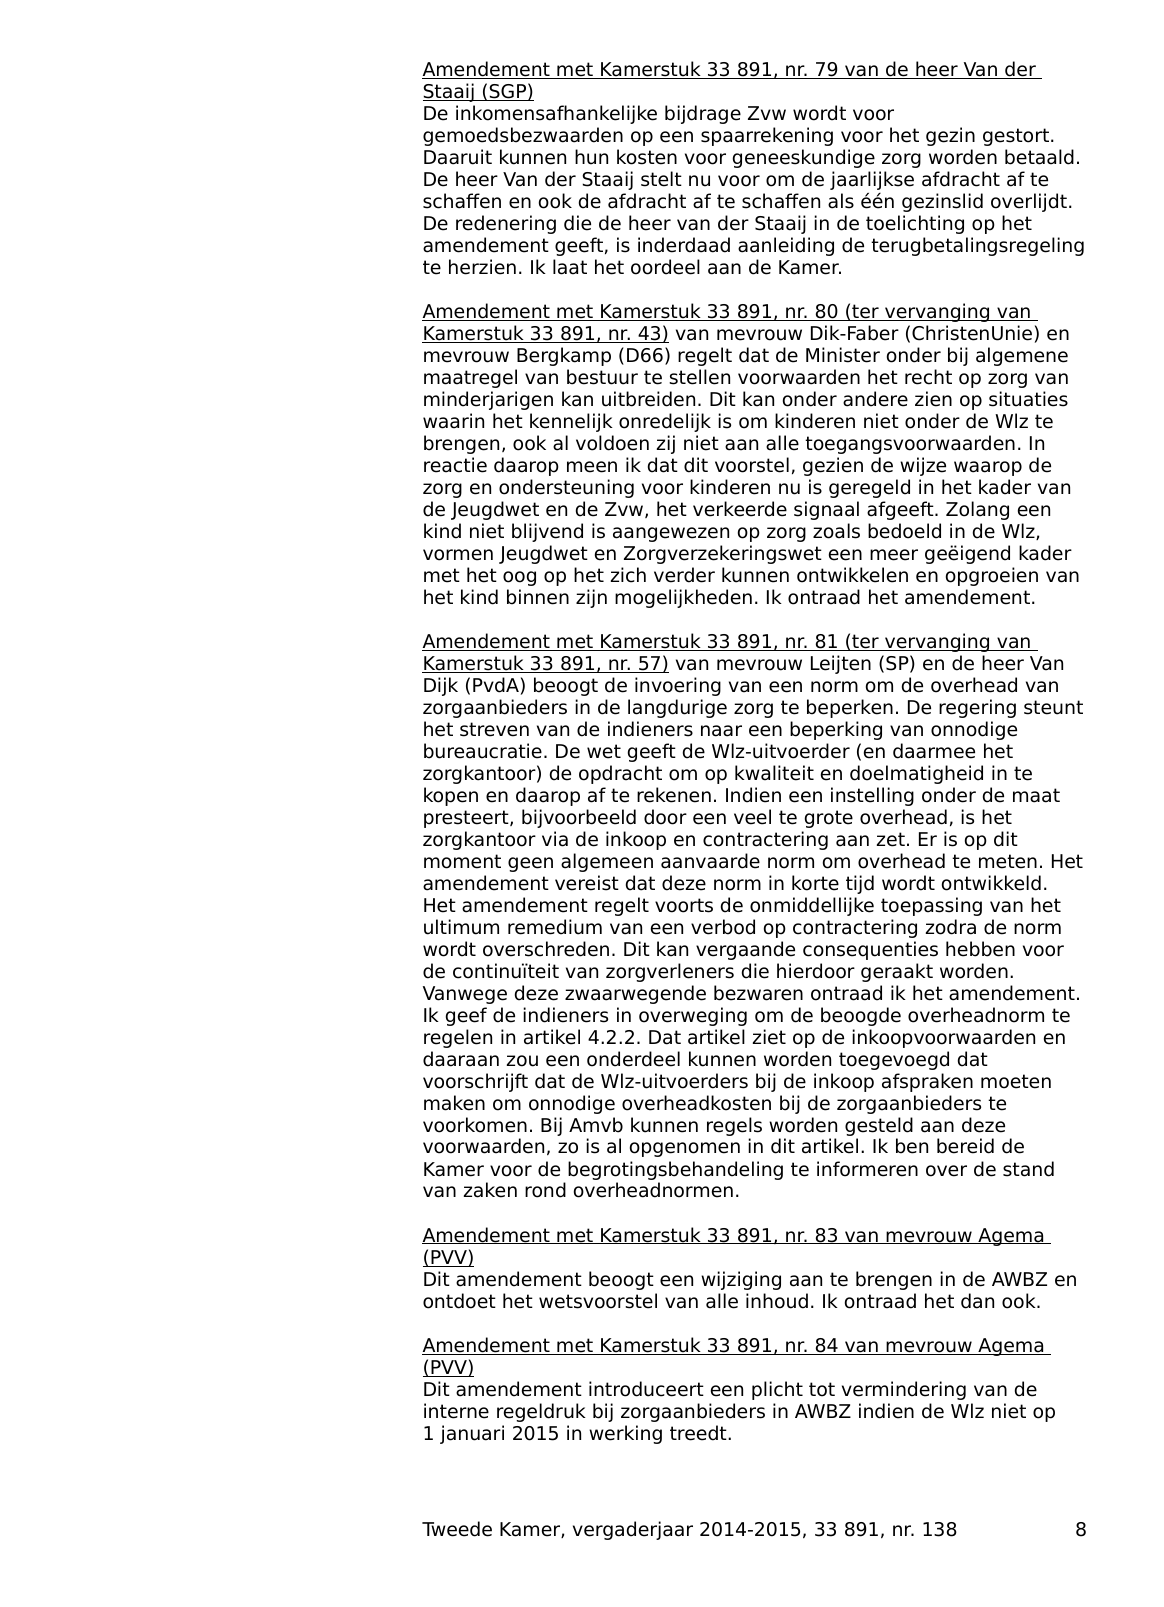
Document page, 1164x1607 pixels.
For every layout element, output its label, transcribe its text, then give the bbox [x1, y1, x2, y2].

text Dit amendement beoogt een wijziging aan te brengen in de AWBZ en ontdoet het wetsvoorstel van alle inhoud. Ik ontraad het dan ook. [422, 1268, 1087, 1312]
text Amendement met Kamerstuk 33 891, nr. 81 (ter vervanging van Kamerstuk 33 891, nr. 57) van mevrouw Leijten (SP) en de heer Van Dijk (PvdA) beoogt de invoering van een norm om de overhead van zorgaanbieders in de langdurige zorg te beperken. De regering steunt het streven van de indieners naar een beperking van onnodige bureaucratie. De wet geeft de Wlz-uitvoerder (en daarmee het zorgkantoor) de opdracht om op kwaliteit en doelmatigheid in te kopen en daarop af te rekenen. Indien een instelling onder de maat presteert, bijvoorbeeld door een veel te grote overhead, is het zorgkantoor via de inkoop en contractering aan zet. Er is op dit moment geen algemeen aanvaarde norm om overhead te meten. Het amendement vereist dat deze norm in korte tijd wordt ontwikkeld. Het amendement regelt voorts de onmiddellijke toepassing van het ultimum remedium van een verbod op contractering zodra de norm wordt overschreden. Dit kan vergaande consequenties hebben voor de continuïteit van zorgverleners die hierdoor geraakt worden. Vanwege deze zwaarwegende bezwaren ontraad ik het amendement. Ik geef de indieners in overweging om de beoogde overheadnorm te regelen in artikel 4.2.2. Dat artikel ziet op de inkoopvoorwaarden en daaraan zou een onderdeel kunnen worden toegevoegd dat voorschrijft dat de Wlz-uitvoerders bij de inkoop afspraken moeten maken om onnodige overheadkosten bij de zorgaanbieders te voorkomen. Bij Amvb kunnen regels worden gesteld aan deze voorwaarden, zo is al opgenomen in dit artikel. Ik ben bereid de Kamer voor de begrotingsbehandeling te informeren over de stand van zaken rond overheadnormen. [422, 631, 1087, 1202]
text Amendement met Kamerstuk 33 891, nr. 84 van mevrouw Agema (PVV) [422, 1335, 1087, 1379]
text Amendement met Kamerstuk 33 891, nr. 80 (ter vervanging van Kamerstuk 33 891, nr. 43) van mevrouw Dik-Faber (ChristenUnie) en mevrouw Bergkamp (D66) regelt dat de Minister onder bij algemene maatregel van bestuur te stellen voorwaarden het recht op zorg van minderjarigen kan uitbreiden. Dit kan onder andere zien op situaties waarin het kennelijk onredelijk is om kinderen niet onder de Wlz te brengen, ook al voldoen zij niet aan alle toegangsvoorwaarden. In reactie daarop meen ik dat dit voorstel, gezien de wijze waarop de zorg en ondersteuning voor kinderen nu is geregeld in het kader van de Jeugdwet en de Zvw, het verkeerde signaal afgeeft. Zolang een kind niet blijvend is aangewezen op zorg zoals bedoeld in de Wlz, vormen Jeugdwet en Zorgverzekeringswet een meer geëigend kader met het oog op het zich verder kunnen ontwikkelen en opgroeien van het kind binnen zijn mogelijkheden. Ik ontraad het amendement. [422, 301, 1087, 609]
text De inkomensafhankelijke bijdrage Zvw wordt voor gemoedsbezwaarden op een spaarrekening voor het gezin gestort. Daaruit kunnen hun kosten voor geneeskundige zorg worden betaald. De heer Van der Staaij stelt nu voor om de jaarlijkse afdracht af te schaffen en ook de afdracht af te schaffen als één gezinslid overlijdt. De redenering die de heer van der Staaij in de toelichting op het amendement geeft, is inderdaad aanleiding de terugbetalingsregeling te herzien. Ik laat het oordeel aan de Kamer. [422, 103, 1087, 279]
text Amendement met Kamerstuk 33 891, nr. 83 van mevrouw Agema (PVV) [422, 1224, 1087, 1268]
text Dit amendement introduceert een plicht tot vermindering van de interne regeldruk bij zorgaanbieders in AWBZ indien de Wlz niet op 1 januari 2015 in werking treedt. [422, 1379, 1087, 1444]
text Amendement met Kamerstuk 33 891, nr. 79 van de heer Van der Staaij (SGP) [422, 59, 1087, 103]
